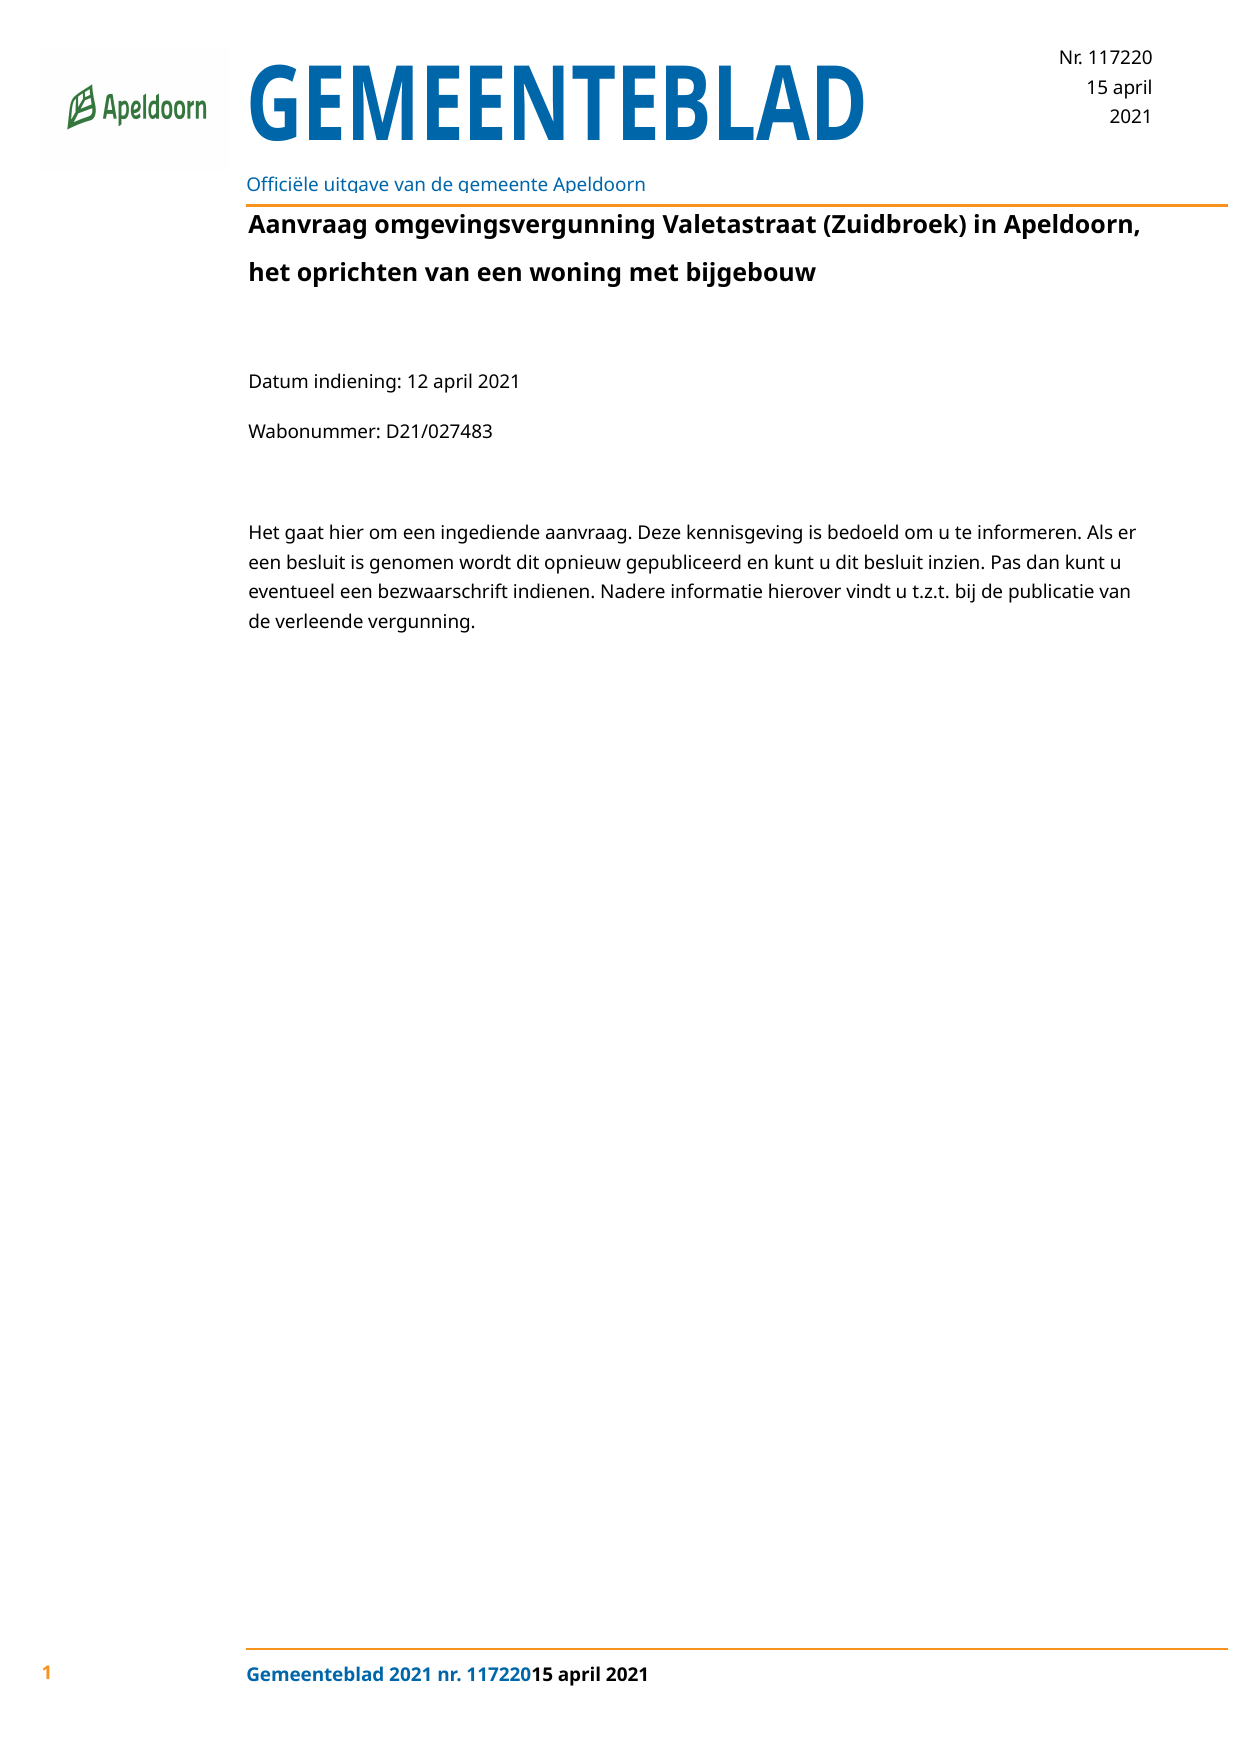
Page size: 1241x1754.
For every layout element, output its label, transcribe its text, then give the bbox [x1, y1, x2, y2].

picture [41, 47, 231, 172]
text Wabonummer: D21/027483 [248, 419, 1152, 444]
text Datum indiening: 12 april 2021 [248, 368, 1152, 394]
text Het gaat hier om een ingediende aanvraag. Deze kennisgeving is bedoeld om u te informeren. Als er een besluit is genomen wordt dit opnieuw gepubliceerd en kunt u dit besluit inzien. Pas dan kunt u eventueel een bezwaarschrift indienen. Nadere informatie hierover vindt u t.z.t. bij de publicatie van de verleende vergunning. [248, 519, 1152, 634]
text Aanvraag omgevingsvergunning Valetastraat (Zuidbroek) in Apeldoorn, het oprichten van een woning met bijgebouw [248, 207, 1152, 288]
